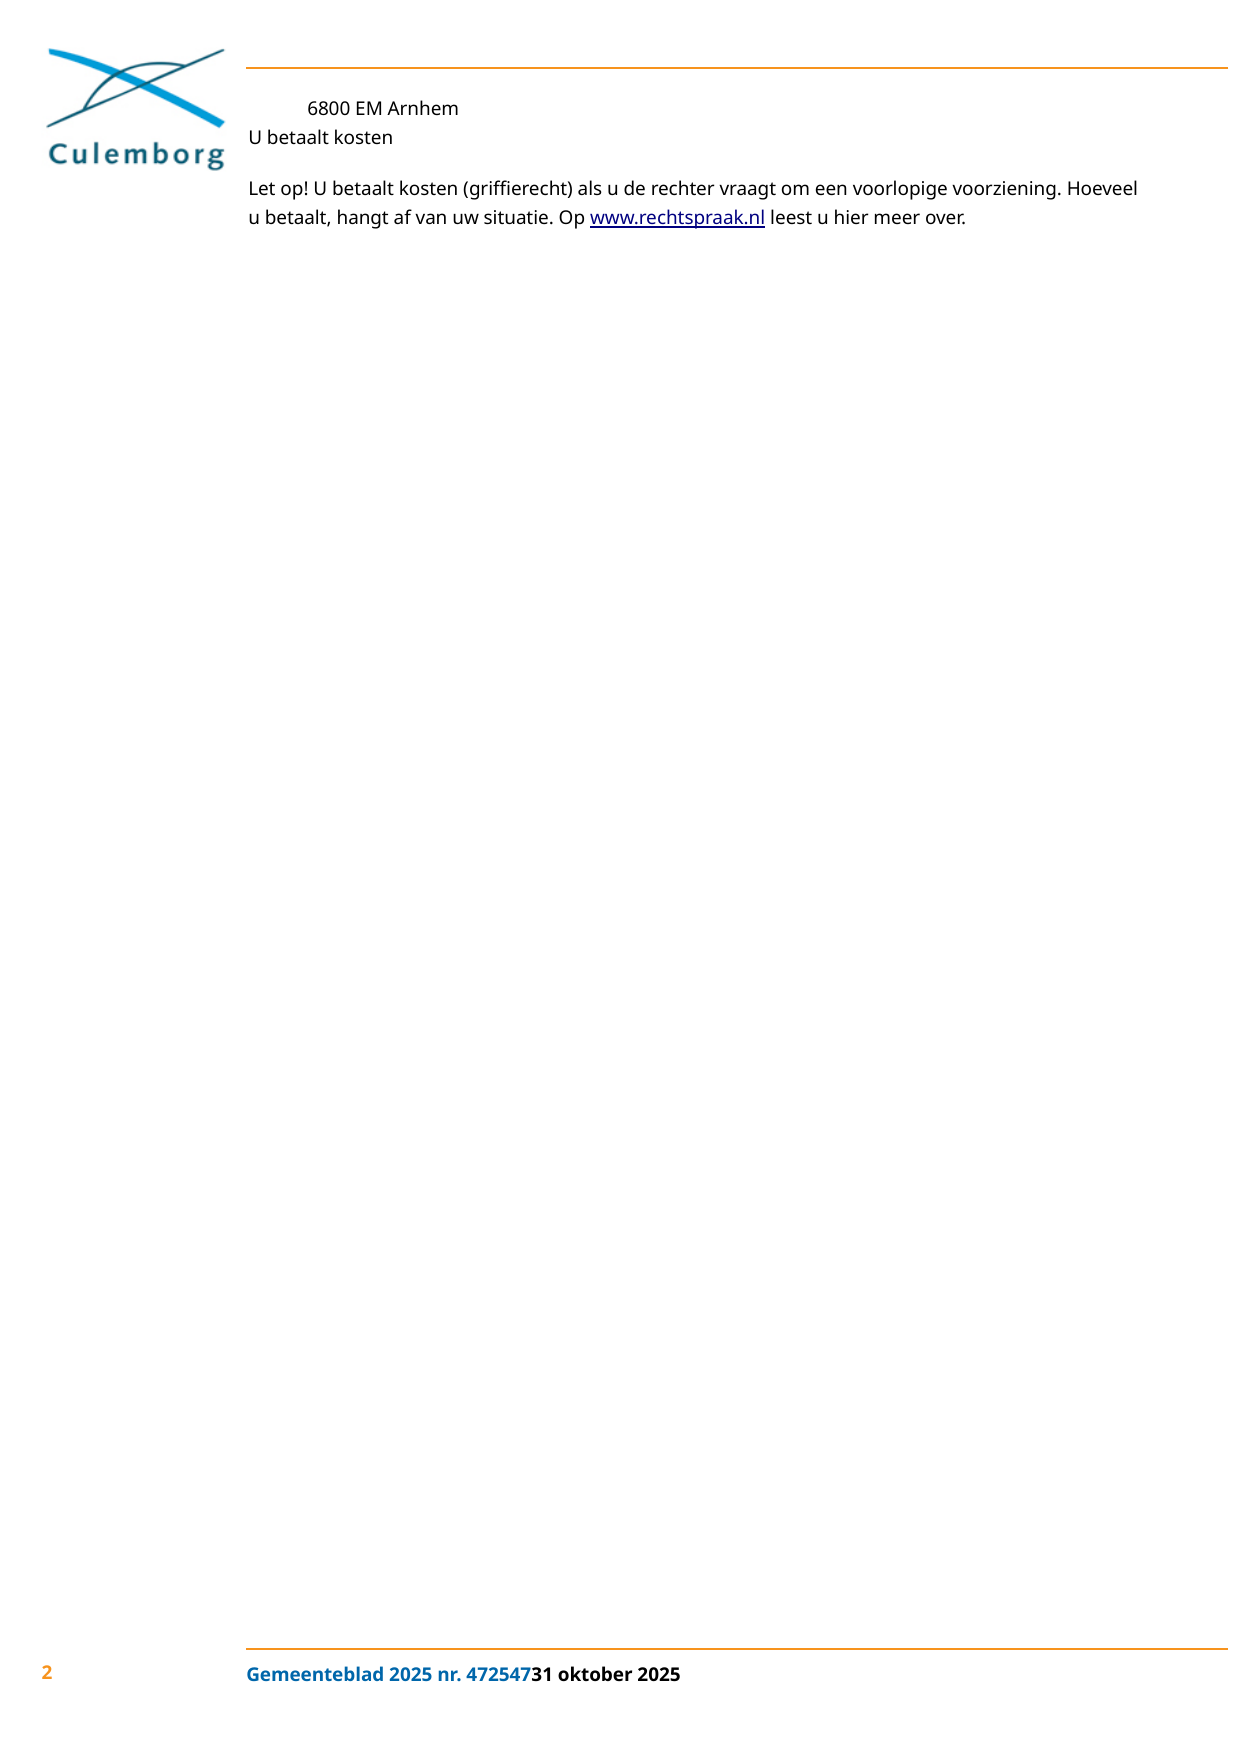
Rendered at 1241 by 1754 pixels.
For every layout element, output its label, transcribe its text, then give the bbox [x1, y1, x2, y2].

list 6800 EM Arnhem [248, 95, 1152, 121]
text U betaalt kosten [248, 124, 1152, 150]
text Let op! U betaalt kosten (griffierecht) als u de rechter vraagt om een voorlopige voorziening. Hoeveel u betaalt, hangt af van uw situatie. Op www.rechtspraak.nl leest u hier meer over. [248, 175, 1152, 230]
picture [41, 47, 231, 172]
